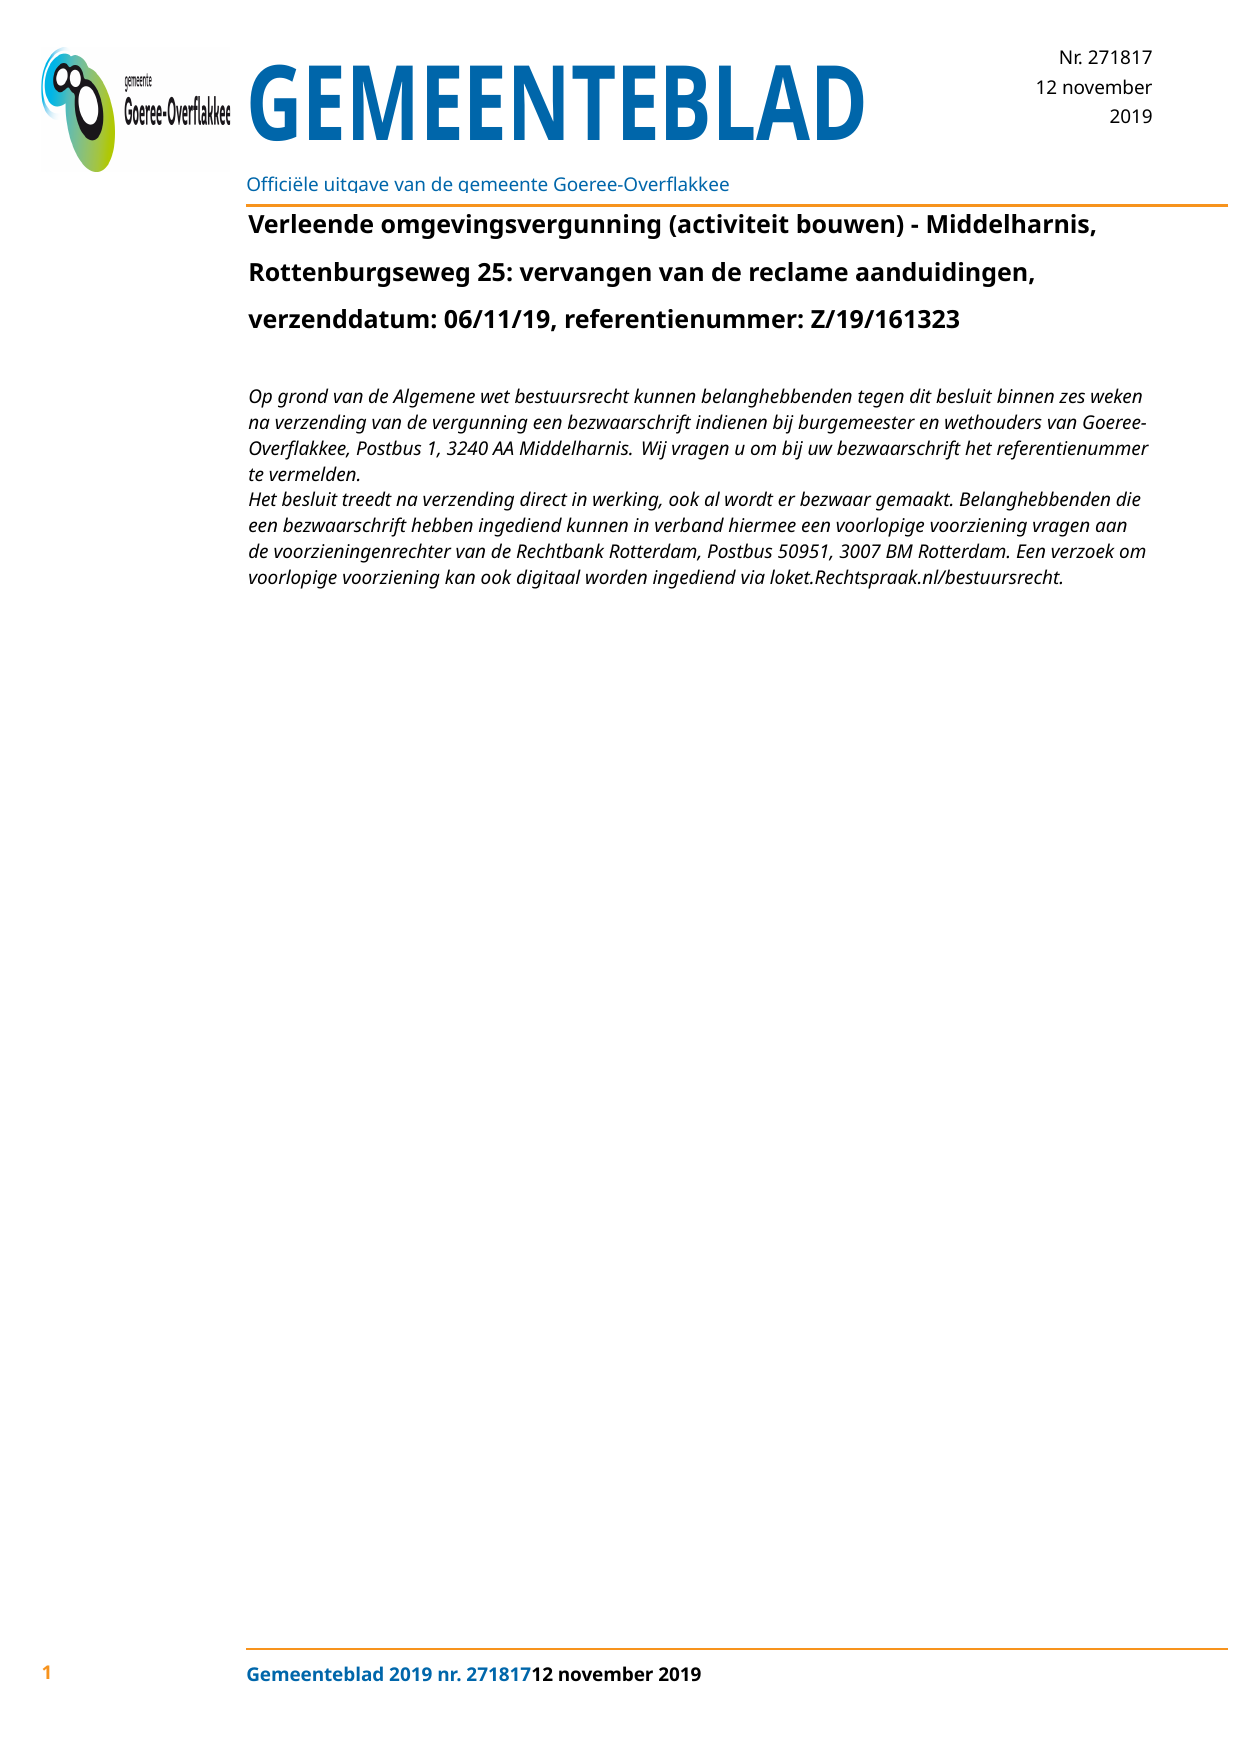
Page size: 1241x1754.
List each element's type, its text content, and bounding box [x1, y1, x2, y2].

picture [41, 47, 231, 172]
text Het besluit treedt na verzending direct in werking, ook al wordt er bezwaar gemaakt. Belanghebbenden die een bezwaarschrift hebben ingediend kunnen in verband hiermee een voorlopige voorziening vragen aan de voorzieningenrechter van de Rechtbank Rotterdam, Postbus 50951, 3007 BM Rotterdam. Een verzoek om voorlopige voorziening kan ook digitaal worden ingediend via loket.Rechtspraak.nl/bestuursrecht. [248, 487, 1152, 589]
text Op grond van de Algemene wet bestuursrecht kunnen belanghebbenden tegen dit besluit binnen zes weken na verzending van de vergunning een bezwaarschrift indienen bij burgemeester en wethouders van Goeree-Overflakkee, Postbus 1, 3240 AA Middelharnis. Wij vragen u om bij uw bezwaarschrift het referentienummer te vermelden. [248, 384, 1152, 487]
text Verleende omgevingsvergunning (activiteit bouwen) - Middelharnis, Rottenburgseweg 25: vervangen van de reclame aanduidingen, verzenddatum: 06/11/19, referentienummer: Z/19/161323 [248, 207, 1152, 336]
